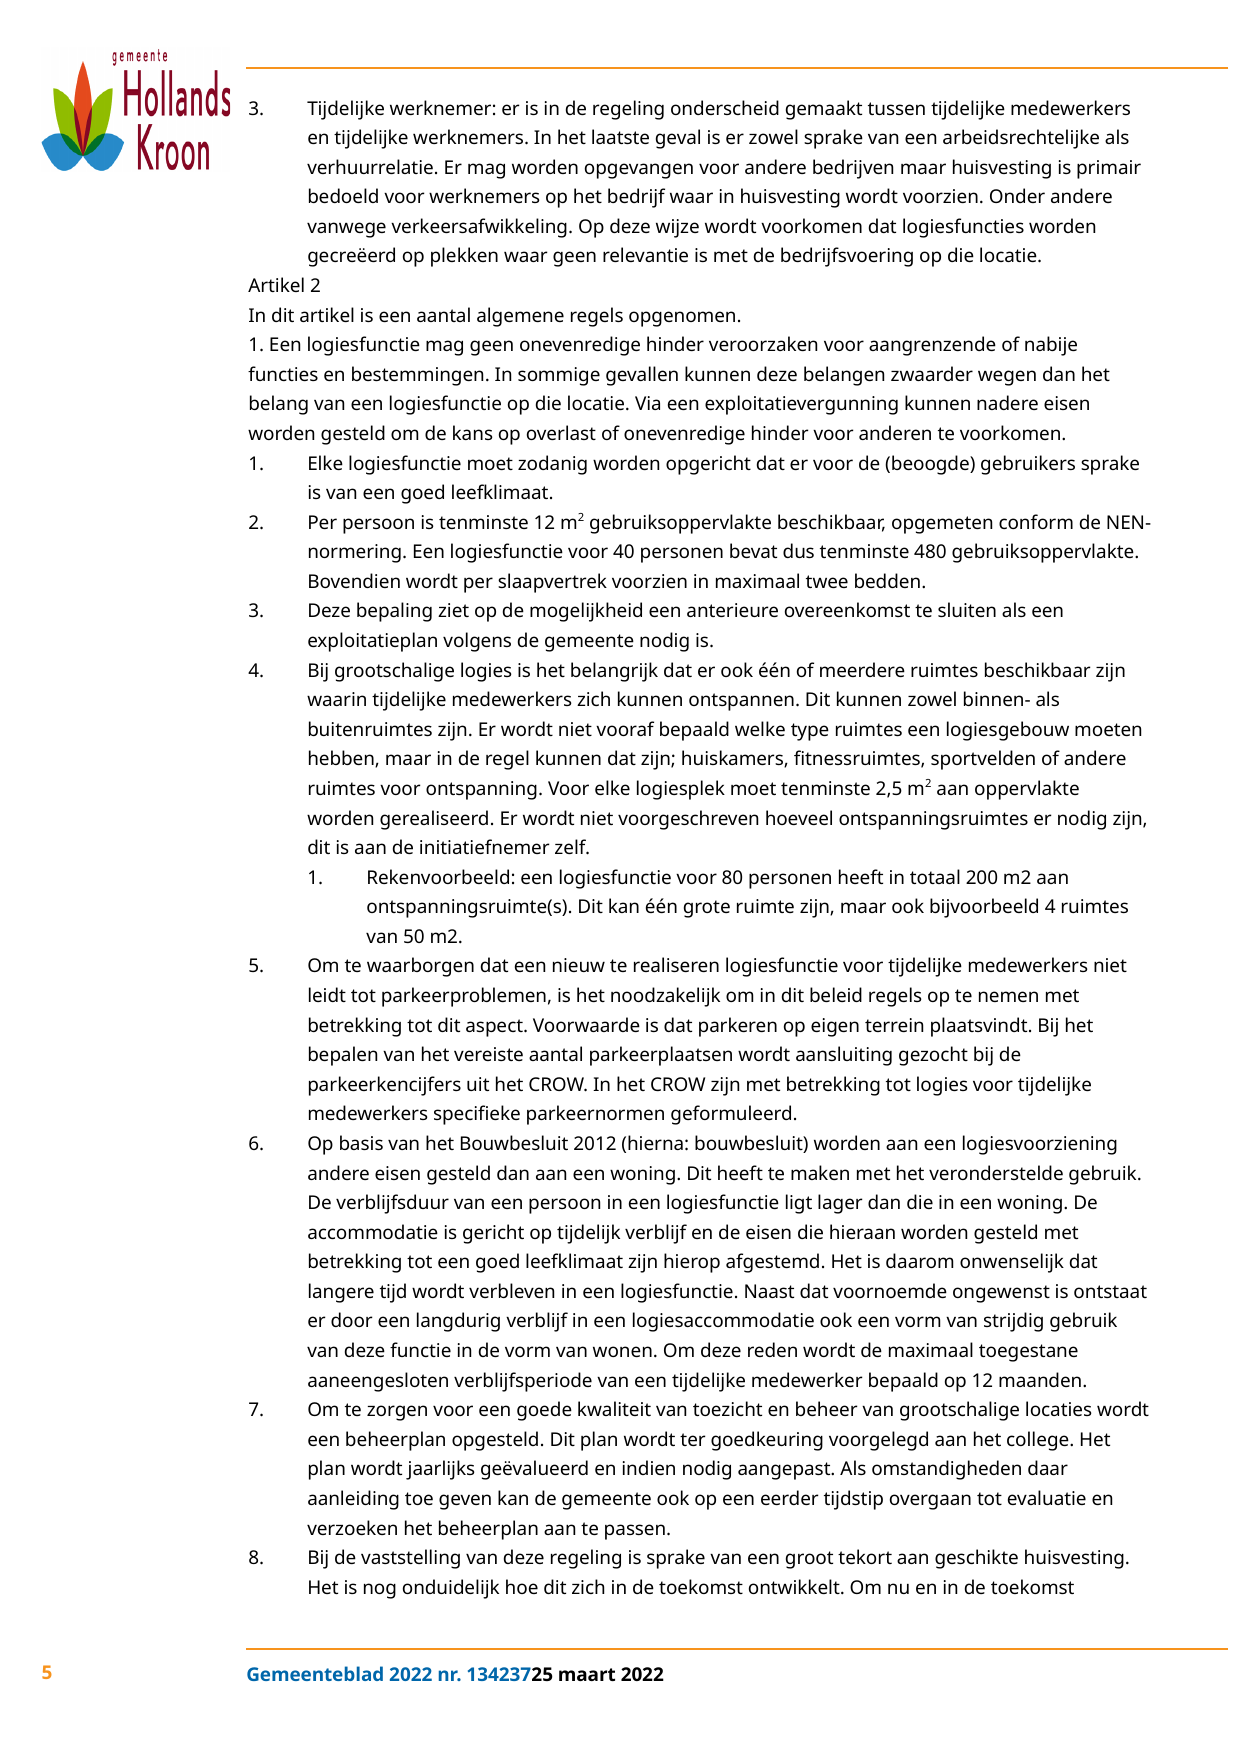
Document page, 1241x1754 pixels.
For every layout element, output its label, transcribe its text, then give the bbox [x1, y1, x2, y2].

list Om te zorgen voor een goede kwaliteit van toezicht en beheer van grootschalige locaties wordt een beheerplan opgesteld. Dit plan wordt ter goedkeuring voorgelegd aan het college. Het plan wordt jaarlijks geëvalueerd en indien nodig aangepast. Als omstandigheden daar aanleiding toe geven kan de gemeente ook op een eerder tijdstip overgaan tot evaluatie en verzoeken het beheerplan aan te passen. [248, 1396, 1152, 1541]
list Bij de vaststelling van deze regeling is sprake van een groot tekort aan geschikte huisvesting. Het is nog onduidelijk hoe dit zich in de toekomst ontwikkelt. Om nu en in de toekomst [248, 1544, 1152, 1600]
list Tijdelijke werknemer: er is in de regeling onderscheid gemaakt tussen tijdelijke medewerkers en tijdelijke werknemers. In het laatste geval is er zowel sprake van een arbeidsrechtelijke als verhuurrelatie. Er mag worden opgevangen voor andere bedrijven maar huisvesting is primair bedoeld voor werknemers op het bedrijf waar in huisvesting wordt voorzien. Onder andere vanwege verkeersafwikkeling. Op deze wijze wordt voorkomen dat logiesfuncties worden gecreëerd op plekken waar geen relevantie is met de bedrijfsvoering op die locatie. [248, 95, 1152, 268]
text 1. Een logiesfunctie mag geen onevenredige hinder veroorzaken voor aangrenzende of nabije functies en bestemmingen. In sommige gevallen kunnen deze belangen zwaarder wegen dan het belang van een logiesfunctie op die locatie. Via een exploitatievergunning kunnen nadere eisen worden gesteld om de kans op overlast of onevenredige hinder voor anderen te voorkomen. [248, 331, 1152, 446]
list Op basis van het Bouwbesluit 2012 (hierna: bouwbesluit) worden aan een logiesvoorziening andere eisen gesteld dan aan een woning. Dit heeft te maken met het veronderstelde gebruik. De verblijfsduur van een persoon in een logiesfunctie ligt lager dan die in een woning. De accommodatie is gericht op tijdelijk verblijf en de eisen die hieraan worden gesteld met betrekking tot een goed leefklimaat zijn hierop afgestemd. Het is daarom onwenselijk dat langere tijd wordt verbleven in een logiesfunctie. Naast dat voornoemde ongewenst is ontstaat er door een langdurig verblijf in een logiesaccommodatie ook een vorm van strijdig gebruik van deze functie in de vorm van wonen. Om deze reden wordt de maximaal toegestane aaneengesloten verblijfsperiode van een tijdelijke medewerker bepaald op 12 maanden. [248, 1130, 1152, 1393]
list Om te waarborgen dat een nieuw te realiseren logiesfunctie voor tijdelijke medewerkers niet leidt tot parkeerproblemen, is het noodzakelijk om in dit beleid regels op te nemen met betrekking tot dit aspect. Voorwaarde is dat parkeren op eigen terrein plaatsvindt. Bij het bepalen van het vereiste aantal parkeerplaatsen wordt aansluiting gezocht bij de parkeerkencijfers uit het CROW. In het CROW zijn met betrekking tot logies voor tijdelijke medewerkers specifieke parkeernormen geformuleerd. [248, 953, 1152, 1126]
text Artikel 2 [248, 272, 1152, 298]
list Bij grootschalige logies is het belangrijk dat er ook één of meerdere ruimtes beschikbaar zijn waarin tijdelijke medewerkers zich kunnen ontspannen. Dit kunnen zowel binnen- als buitenruimtes zijn. Er wordt niet vooraf bepaald welke type ruimtes een logiesgebouw moeten hebben, maar in de regel kunnen dat zijn; huiskamers, fitnessruimtes, sportvelden of andere ruimtes voor ontspanning. Voor elke logiesplek moet tenminste 2,5 m2 aan oppervlakte worden gerealiseerd. Er wordt niet voorgeschreven hoeveel ontspanningsruimtes er nodig zijn, dit is aan de initiatiefnemer zelf. [248, 657, 1152, 860]
list Per persoon is tenminste 12 m2 gebruiksoppervlakte beschikbaar, opgemeten conform de NEN-normering. Een logiesfunctie voor 40 personen bevat dus tenminste 480 gebruiksoppervlakte. Bovendien wordt per slaapvertrek voorzien in maximaal twee bedden. [248, 509, 1152, 594]
text In dit artikel is een aantal algemene regels opgenomen. [248, 302, 1152, 328]
list Deze bepaling ziet op de mogelijkheid een anterieure overeenkomst te sluiten als een exploitatieplan volgens de gemeente nodig is. [248, 598, 1152, 653]
picture [41, 47, 231, 172]
list Rekenvoorbeeld: een logiesfunctie voor 80 personen heeft in totaal 200 m2 aan ontspanningsruimte(s). Dit kan één grote ruimte zijn, maar ook bijvoorbeeld 4 ruimtes van 50 m2. [307, 864, 1152, 949]
list Elke logiesfunctie moet zodanig worden opgericht dat er voor de (beoogde) gebruikers sprake is van een goed leefklimaat. [248, 450, 1152, 505]
